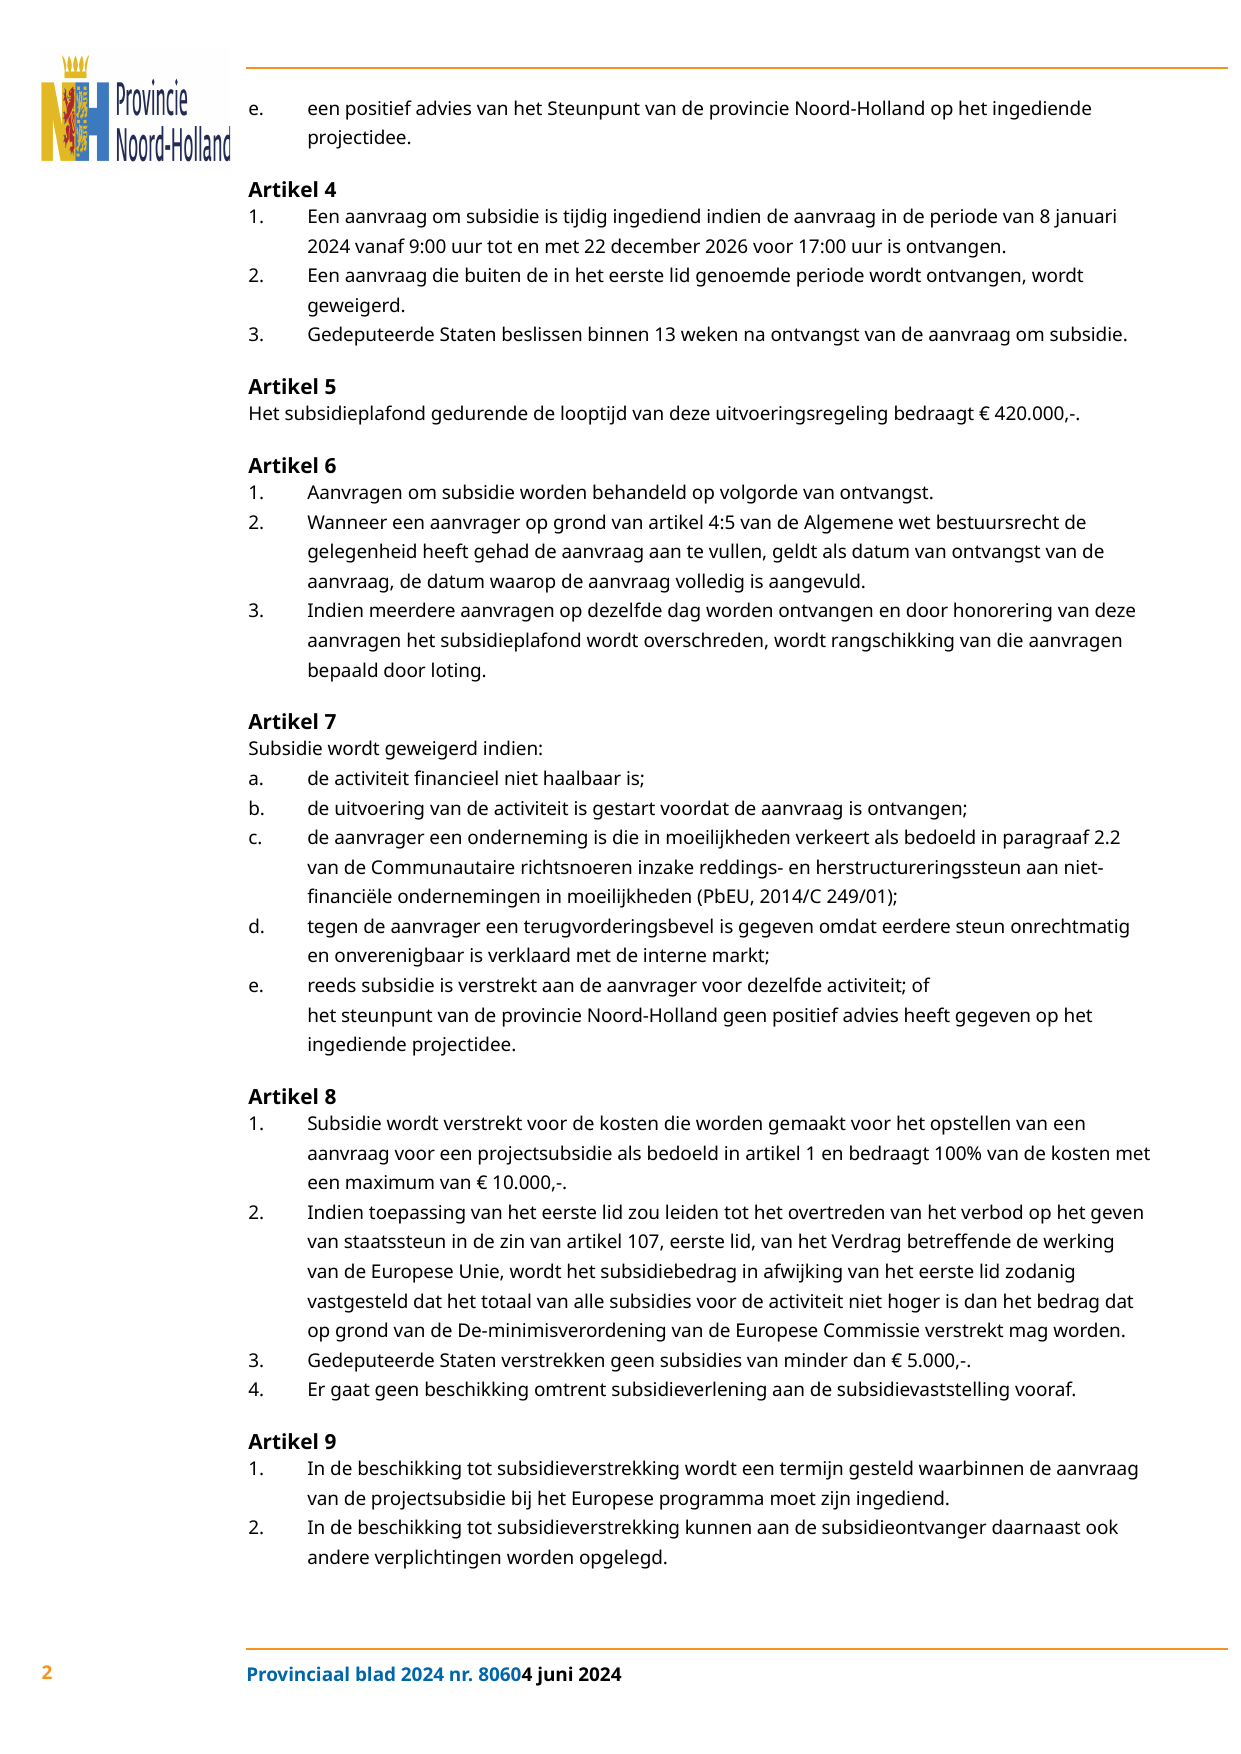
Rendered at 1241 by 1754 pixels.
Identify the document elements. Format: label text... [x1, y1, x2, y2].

list Gedeputeerde Staten verstrekken geen subsidies van minder dan € 5.000,-. [248, 1347, 1152, 1373]
list reeds subsidie is verstrekt aan de aanvrager voor dezelfde activiteit; of [248, 972, 1152, 998]
list de aanvrager een onderneming is die in moeilijkheden verkeert als bedoeld in paragraaf 2.2 van de Communautaire richtsnoeren inzake reddings- en herstructureringssteun aan niet-financiële ondernemingen in moeilijkheden (PbEU, 2014/C 249/01); [248, 824, 1152, 909]
list Een aanvraag om subsidie is tijdig ingediend indien de aanvraag in de periode van 8 januari 2024 vanaf 9:00 uur tot en met 22 december 2026 voor 17:00 uur is ontvangen. [248, 203, 1152, 258]
list tegen de aanvrager een terugvorderingsbevel is gegeven omdat eerdere steun onrechtmatig en onverenigbaar is verklaard met de interne markt; [248, 913, 1152, 968]
list Indien meerdere aanvragen op dezelfde dag worden ontvangen en door honorering van deze aanvragen het subsidieplafond wordt overschreden, wordt rangschikking van die aanvragen bepaald door loting. [248, 598, 1152, 682]
list de activiteit financieel niet haalbaar is; [248, 765, 1152, 791]
list Subsidie wordt verstrekt voor de kosten die worden gemaakt voor het opstellen van een aanvraag voor een projectsubsidie als bedoeld in artikel 1 en bedraagt 100% van de kosten met een maximum van € 10.000,-. [248, 1110, 1152, 1195]
list een positief advies van het Steunpunt van de provincie Noord-Holland op het ingediende projectidee. [248, 95, 1152, 150]
list Een aanvraag die buiten de in het eerste lid genoemde periode wordt ontvangen, wordt geweigerd. [248, 262, 1152, 318]
list Gedeputeerde Staten beslissen binnen 13 weken na ontvangst van de aanvraag om subsidie. [248, 322, 1152, 347]
text Artikel 8 [248, 1082, 1152, 1110]
text Subsidie wordt geweigerd indien: [248, 736, 1152, 761]
list Indien toepassing van het eerste lid zou leiden tot het overtreden van het verbod op het geven van staatssteun in de zin van artikel 107, eerste lid, van het Verdrag betreffende de werking van de Europese Unie, wordt het subsidiebedrag in afwijking van het eerste lid zodanig vastgesteld dat het totaal van alle subsidies voor de activiteit niet hoger is dan het bedrag dat op grond van de De-minimisverordening van de Europese Commissie verstrekt mag worden. [248, 1199, 1152, 1343]
text Het subsidieplafond gedurende de looptijd van deze uitvoeringsregeling bedraagt € 420.000,-. [248, 400, 1152, 426]
list In de beschikking tot subsidieverstrekking wordt een termijn gesteld waarbinnen de aanvraag van de projectsubsidie bij het Europese programma moet zijn ingediend. [248, 1455, 1152, 1511]
list Er gaat geen beschikking omtrent subsidieverlening aan de subsidievaststelling vooraf. [248, 1377, 1152, 1402]
list de uitvoering van de activiteit is gestart voordat de aanvraag is ontvangen; [248, 795, 1152, 821]
list het steunpunt van de provincie Noord-Holland geen positief advies heeft gegeven op het ingediende projectidee. [248, 1002, 1152, 1057]
text Artikel 6 [248, 451, 1152, 479]
text Artikel 4 [248, 175, 1152, 203]
text Artikel 7 [248, 707, 1152, 736]
list Aanvragen om subsidie worden behandeld op volgorde van ontvangst. [248, 479, 1152, 505]
picture [41, 47, 231, 172]
text Artikel 5 [248, 372, 1152, 400]
list In de beschikking tot subsidieverstrekking kunnen aan de subsidieontvanger daarnaast ook andere verplichtingen worden opgelegd. [248, 1514, 1152, 1570]
list Wanneer een aanvrager op grond van artikel 4:5 van de Algemene wet bestuursrecht de gelegenheid heeft gehad de aanvraag aan te vullen, geldt als datum van ontvangst van de aanvraag, de datum waarop de aanvraag volledig is aangevuld. [248, 509, 1152, 594]
text Artikel 9 [248, 1427, 1152, 1455]
